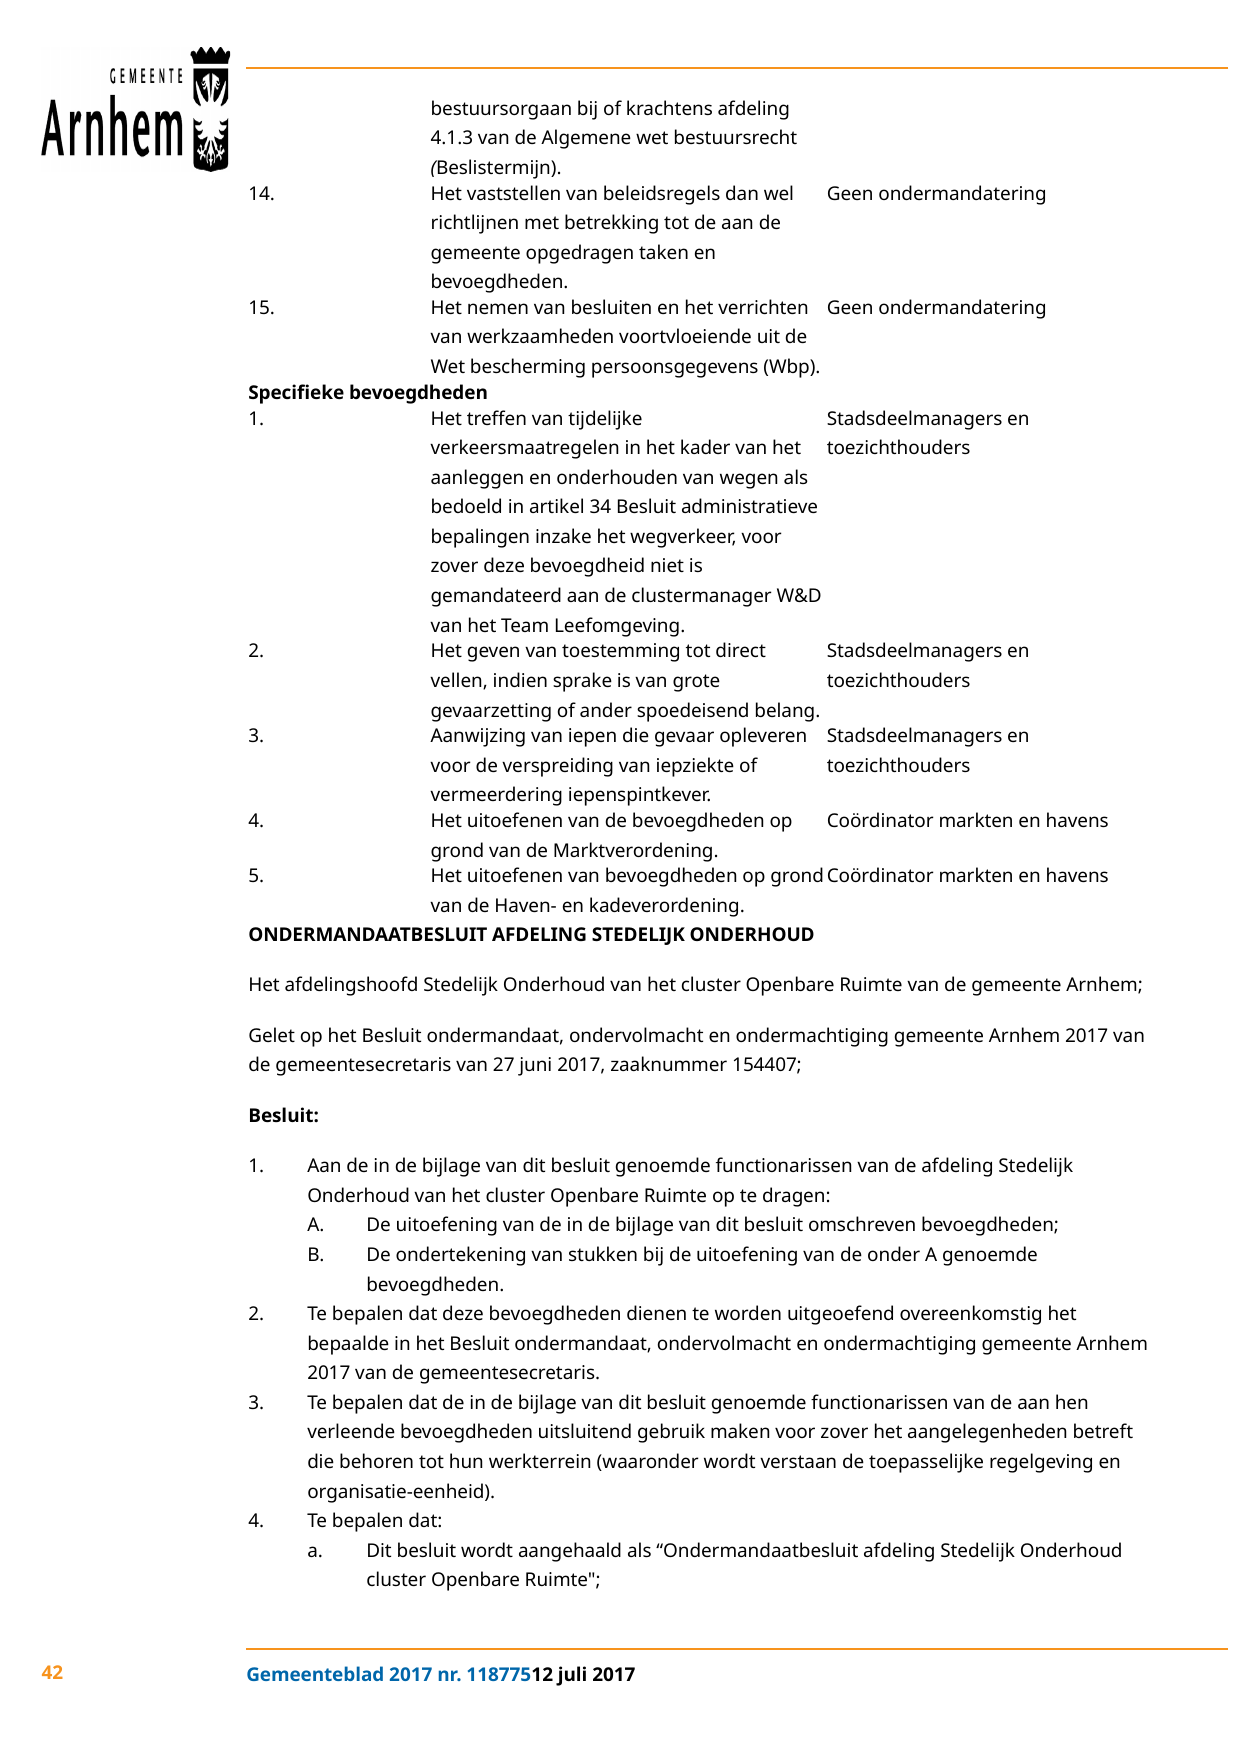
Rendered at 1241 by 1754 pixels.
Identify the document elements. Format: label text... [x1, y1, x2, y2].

table_cell Het uitoefenen van de bevoegdheden op grond van de Marktverordening. [430, 808, 827, 863]
list Aan de in de bijlage van dit besluit genoemde functionarissen van de afdeling Stedelijk Onderhoud van het cluster Openbare Ruimte op te dragen: [248, 1152, 1152, 1208]
table_cell bestuursorgaan bij of krachtens afdeling 4.1.3 van de Algemene wet bestuursrecht (Beslistermijn). [430, 95, 827, 180]
list De uitoefening van de in de bijlage van dit besluit omschreven bevoegdheden; [307, 1212, 1152, 1237]
table_cell Het geven van toestemming tot direct vellen, indien sprake is van grote gevaarzetting of ander spoedeisend belang. [430, 638, 827, 722]
text Gelet op het Besluit ondermandaat, ondervolmacht en ondermachtiging gemeente Arnhem 2017 van de gemeentesecretaris van 27 juni 2017, zaaknummer 154407; [248, 1022, 1152, 1077]
table_cell 2. [248, 638, 430, 722]
table_cell Stadsdeelmanagers en toezichthouders [827, 638, 1152, 722]
table_cell Geen ondermandatering [827, 294, 1152, 379]
list Te bepalen dat: [248, 1507, 1152, 1533]
picture [41, 47, 231, 172]
table_cell Geen ondermandatering [827, 180, 1152, 294]
table_cell Coördinator markten en havens [827, 863, 1152, 918]
table_cell [827, 95, 1152, 180]
text ONDERMANDAATBESLUIT AFDELING STEDELIJK ONDERHOUD [248, 921, 1152, 947]
table_cell Het uitoefenen van bevoegdheden op grond van de Haven- en kadeverordening. [430, 863, 827, 918]
table_cell Het treffen van tijdelijke verkeersmaatregelen in het kader van het aanleggen en onderhouden van wegen als bedoeld in artikel 34 Besluit administratieve bepalingen inzake het wegverkeer, voor zover deze bevoegdheid niet is gemandateerd aan de clustermanager W&D van het Team Leefomgeving. [430, 405, 827, 638]
table_cell [248, 95, 430, 180]
table_cell Stadsdeelmanagers en toezichthouders [827, 405, 1152, 638]
table_cell Specifieke bevoegdheden [248, 379, 1152, 405]
table_cell Aanwijzing van iepen die gevaar opleveren voor de verspreiding van iepziekte of vermeerdering iepenspintkever. [430, 723, 827, 807]
list Te bepalen dat de in de bijlage van dit besluit genoemde functionarissen van de aan hen verleende bevoegdheden uitsluitend gebruik maken voor zover het aangelegenheden betreft die behoren tot hun werkterrein (waaronder wordt verstaan de toepasselijke regelgeving en organisatie-eenheid). [248, 1389, 1152, 1504]
list Dit besluit wordt aangehaald als “Ondermandaatbesluit afdeling Stedelijk Onderhoud cluster Openbare Ruimte"; [307, 1537, 1152, 1592]
table_cell 14. [248, 180, 430, 294]
table_cell Het vaststellen van beleidsregels dan wel richtlijnen met betrekking tot de aan de gemeente opgedragen taken en bevoegdheden. [430, 180, 827, 294]
table_cell 15. [248, 294, 430, 379]
table_cell 5. [248, 863, 430, 918]
table_cell 1. [248, 405, 430, 638]
table_cell Coördinator markten en havens [827, 808, 1152, 863]
table_cell 4. [248, 808, 430, 863]
list Te bepalen dat deze bevoegdheden dienen te worden uitgeoefend overeenkomstig het bepaalde in het Besluit ondermandaat, ondervolmacht en ondermachtiging gemeente Arnhem 2017 van de gemeentesecretaris. [248, 1300, 1152, 1385]
list De ondertekening van stukken bij de uitoefening van de onder A genoemde bevoegdheden. [307, 1241, 1152, 1297]
table_cell 3. [248, 723, 430, 807]
text Besluit: [248, 1102, 1152, 1128]
table_cell Stadsdeelmanagers en toezichthouders [827, 723, 1152, 807]
text Het afdelingshoofd Stedelijk Onderhoud van het cluster Openbare Ruimte van de gemeente Arnhem; [248, 972, 1152, 997]
table_cell Het nemen van besluiten en het verrichten van werkzaamheden voortvloeiende uit de Wet bescherming persoonsgegevens (Wbp). [430, 294, 827, 379]
